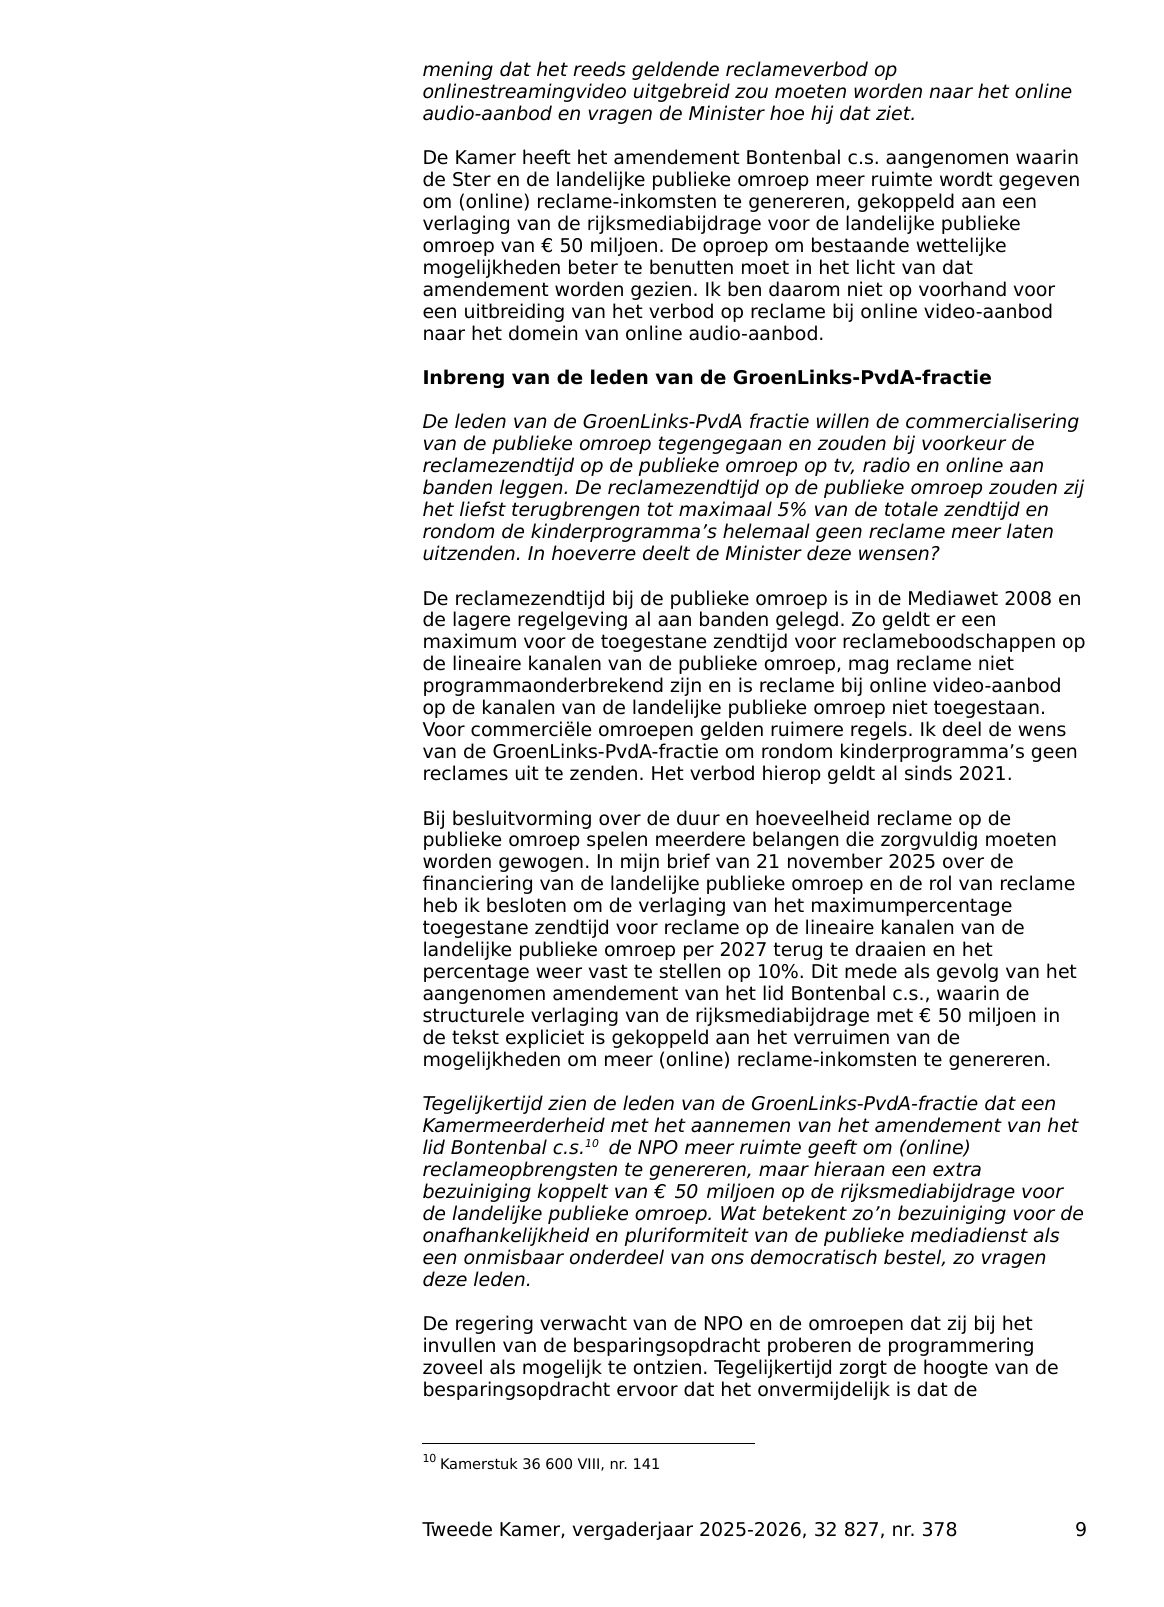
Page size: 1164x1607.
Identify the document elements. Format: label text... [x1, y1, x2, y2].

text De Kamer heeft het amendement Bontenbal c.s. aangenomen waarin de Ster en de landelijke publieke omroep meer ruimte wordt gegeven om (online) reclame-inkomsten te genereren, gekoppeld aan een verlaging van de rijksmediabijdrage voor de landelijke publieke omroep van € 50 miljoen. De oproep om bestaande wettelijke mogelijkheden beter te benutten moet in het licht van dat amendement worden gezien. Ik ben daarom niet op voorhand voor een uitbreiding van het verbod op reclame bij online video-aanbod naar het domein van online audio-aanbod. [422, 147, 1087, 345]
text De regering verwacht van de NPO en de omroepen dat zij bij het invullen van de besparingsopdracht proberen de programmering zoveel als mogelijk te ontzien. Tegelijkertijd zorgt de hoogte van de besparingsopdracht ervoor dat het onvermijdelijk is dat de [422, 1313, 1087, 1401]
subtitle Inbreng van de leden van de GroenLinks-PvdA-fractie [422, 367, 1087, 389]
text mening dat het reeds geldende reclameverbod op onlinestreamingvideo uitgebreid zou moeten worden naar het online audio-aanbod en vragen de Minister hoe hij dat ziet. [422, 59, 1087, 125]
text De leden van de GroenLinks-PvdA fractie willen de commercialisering van de publieke omroep tegengegaan en zouden bij voorkeur de reclamezendtijd op de publieke omroep op tv, radio en online aan banden leggen. De reclamezendtijd op de publieke omroep zouden zij het liefst terugbrengen tot maximaal 5% van de totale zendtijd en rondom de kinderprogramma’s helemaal geen reclame meer laten uitzenden. In hoeverre deelt de Minister deze wensen? [422, 411, 1087, 565]
text Bij besluitvorming over de duur en hoeveelheid reclame op de publieke omroep spelen meerdere belangen die zorgvuldig moeten worden gewogen. In mijn brief van 21 november 2025 over de financiering van de landelijke publieke omroep en de rol van reclame heb ik besloten om de verlaging van het maximumpercentage toegestane zendtijd voor reclame op de lineaire kanalen van de landelijke publieke omroep per 2027 terug te draaien en het percentage weer vast te stellen op 10%. Dit mede als gevolg van het aangenomen amendement van het lid Bontenbal c.s., waarin de structurele verlaging van de rijksmediabijdrage met € 50 miljoen in de tekst expliciet is gekoppeld aan het verruimen van de mogelijkheden om meer (online) reclame-inkomsten te genereren. [422, 807, 1087, 1071]
text De reclamezendtijd bij de publieke omroep is in de Mediawet 2008 en de lagere regelgeving al aan banden gelegd. Zo geldt er een maximum voor de toegestane zendtijd voor reclameboodschappen op de lineaire kanalen van de publieke omroep, mag reclame niet programmaonderbrekend zijn en is reclame bij online video-aanbod op de kanalen van de landelijke publieke omroep niet toegestaan. Voor commerciële omroepen gelden ruimere regels. Ik deel de wens van de GroenLinks-PvdA-fractie om rondom kinderprogramma’s geen reclames uit te zenden. Het verbod hierop geldt al sinds 2021. [422, 587, 1087, 785]
text Kamerstuk 36 600 VIII, nr. 141 [422, 1452, 1087, 1474]
text Tegelijkertijd zien de leden van de GroenLinks-PvdA-fractie dat een Kamermeerderheid met het aannemen van het amendement van het lid Bontenbal c.s. de NPO meer ruimte geeft om (online) reclameopbrengsten te genereren, maar hieraan een extra bezuiniging koppelt van € 50 miljoen op de rijksmediabijdrage voor de landelijke publieke omroep. Wat betekent zo’n bezuiniging voor de onafhankelijkheid en pluriformiteit van de publieke mediadienst als een onmisbaar onderdeel van ons democratisch bestel, zo vragen deze leden. [422, 1093, 1087, 1291]
